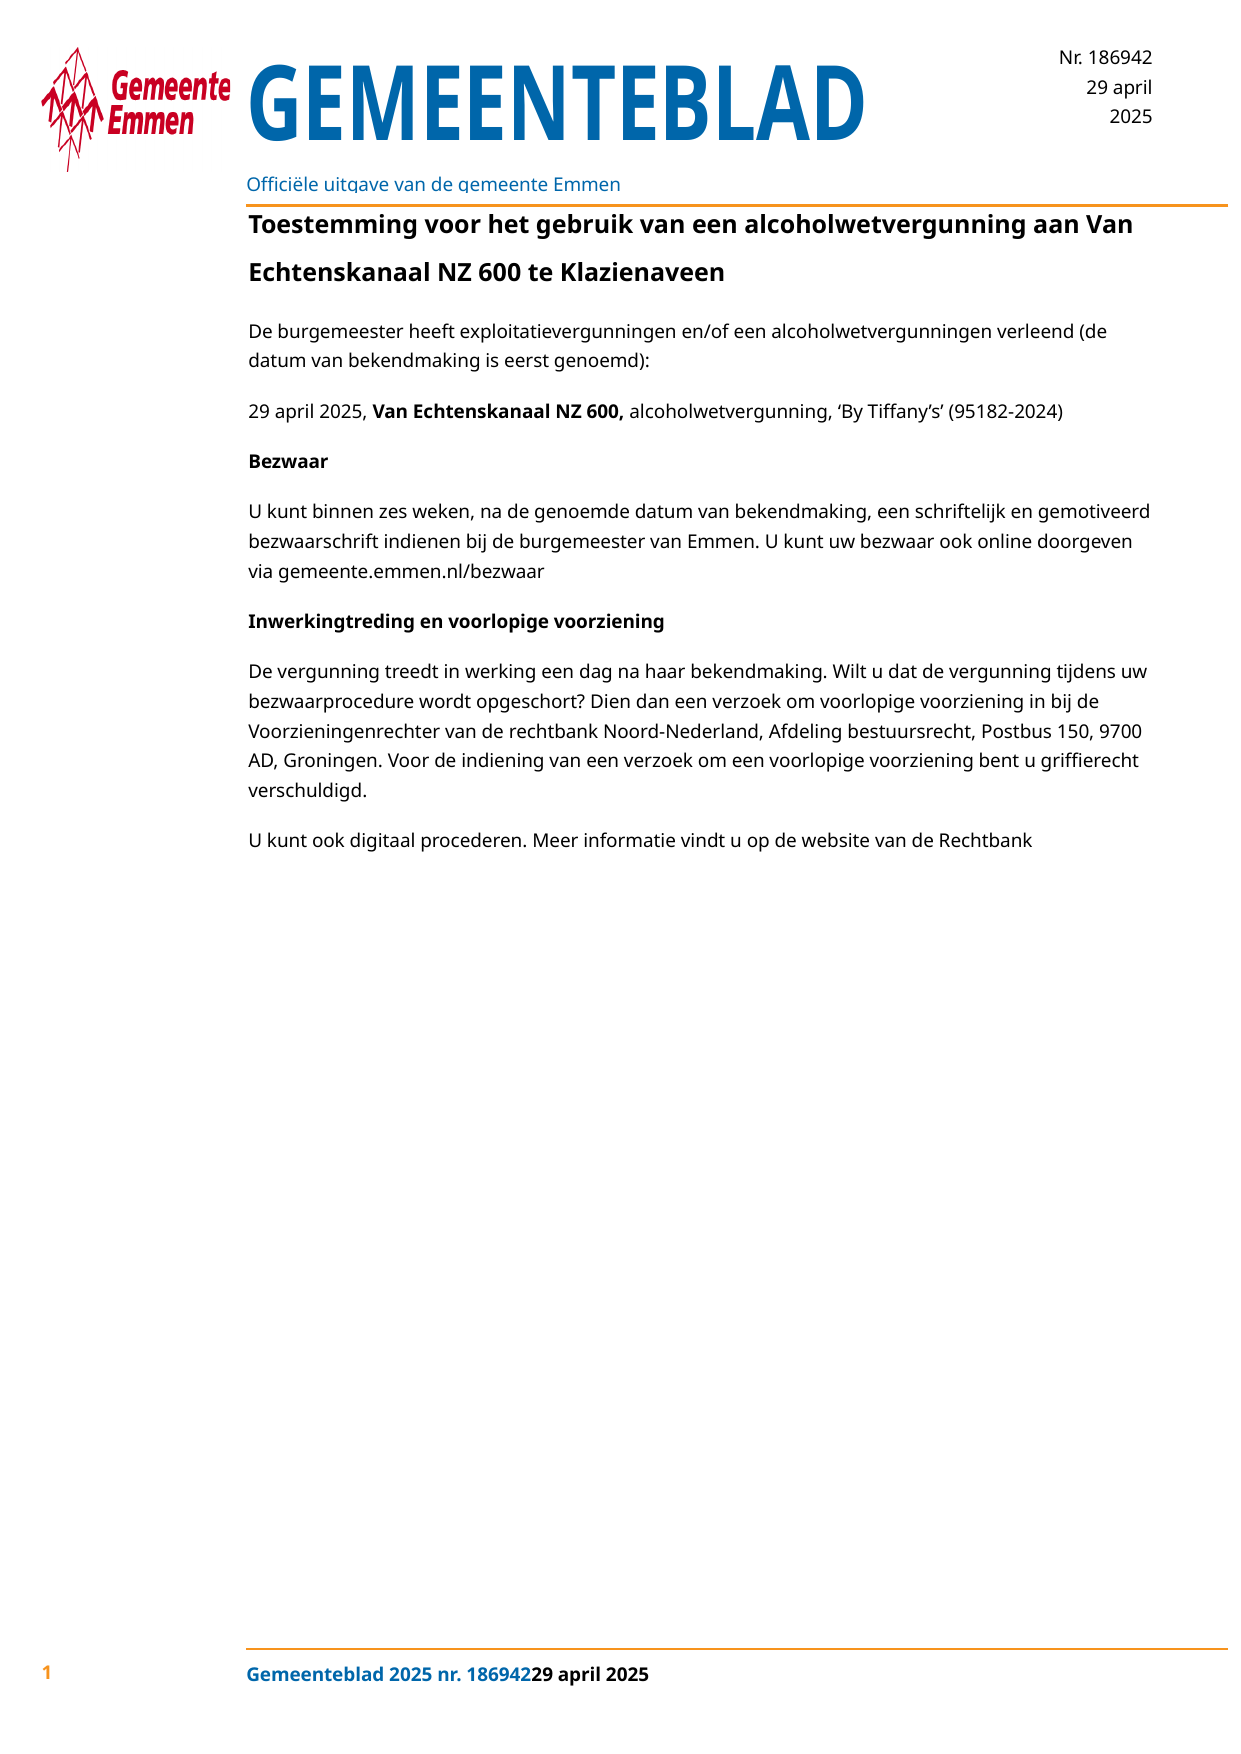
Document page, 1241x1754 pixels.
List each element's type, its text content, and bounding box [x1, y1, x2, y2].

text De vergunning treedt in werking een dag na haar bekendmaking. Wilt u dat de vergunning tijdens uw bezwaarprocedure wordt opgeschort? Dien dan een verzoek om voorlopige voorziening in bij de Voorzieningenrechter van de rechtbank Noord-Nederland, Afdeling bestuursrecht, Postbus 150, 9700 AD, Groningen. Voor de indiening van een verzoek om een voorlopige voorziening bent u griffierecht verschuldigd. [248, 659, 1152, 803]
text U kunt binnen zes weken, na de genoemde datum van bekendmaking, een schriftelijk en gemotiveerd bezwaarschrift indienen bij de burgemeester van Emmen. U kunt uw bezwaar ook online doorgeven via gemeente.emmen.nl/bezwaar [248, 499, 1152, 584]
text De burgemeester heeft exploitatievergunningen en/of een alcoholwetvergunningen verleend (de datum van bekendmaking is eerst genoemd): [248, 318, 1152, 373]
text Inwerkingtreding en voorlopige voorziening [248, 608, 1152, 634]
picture [41, 47, 231, 172]
text Toestemming voor het gebruik van een alcoholwetvergunning aan Van Echtenskanaal NZ 600 te Klazienaveen [248, 207, 1152, 288]
text Bezwaar [248, 448, 1152, 474]
text 29 april 2025, Van Echtenskanaal NZ 600, alcoholwetvergunning, ‘By Tiffany’s’ (95182-2024) [248, 398, 1152, 424]
text U kunt ook digitaal procederen. Meer informatie vindt u op de website van de Rechtbank [248, 827, 1152, 853]
